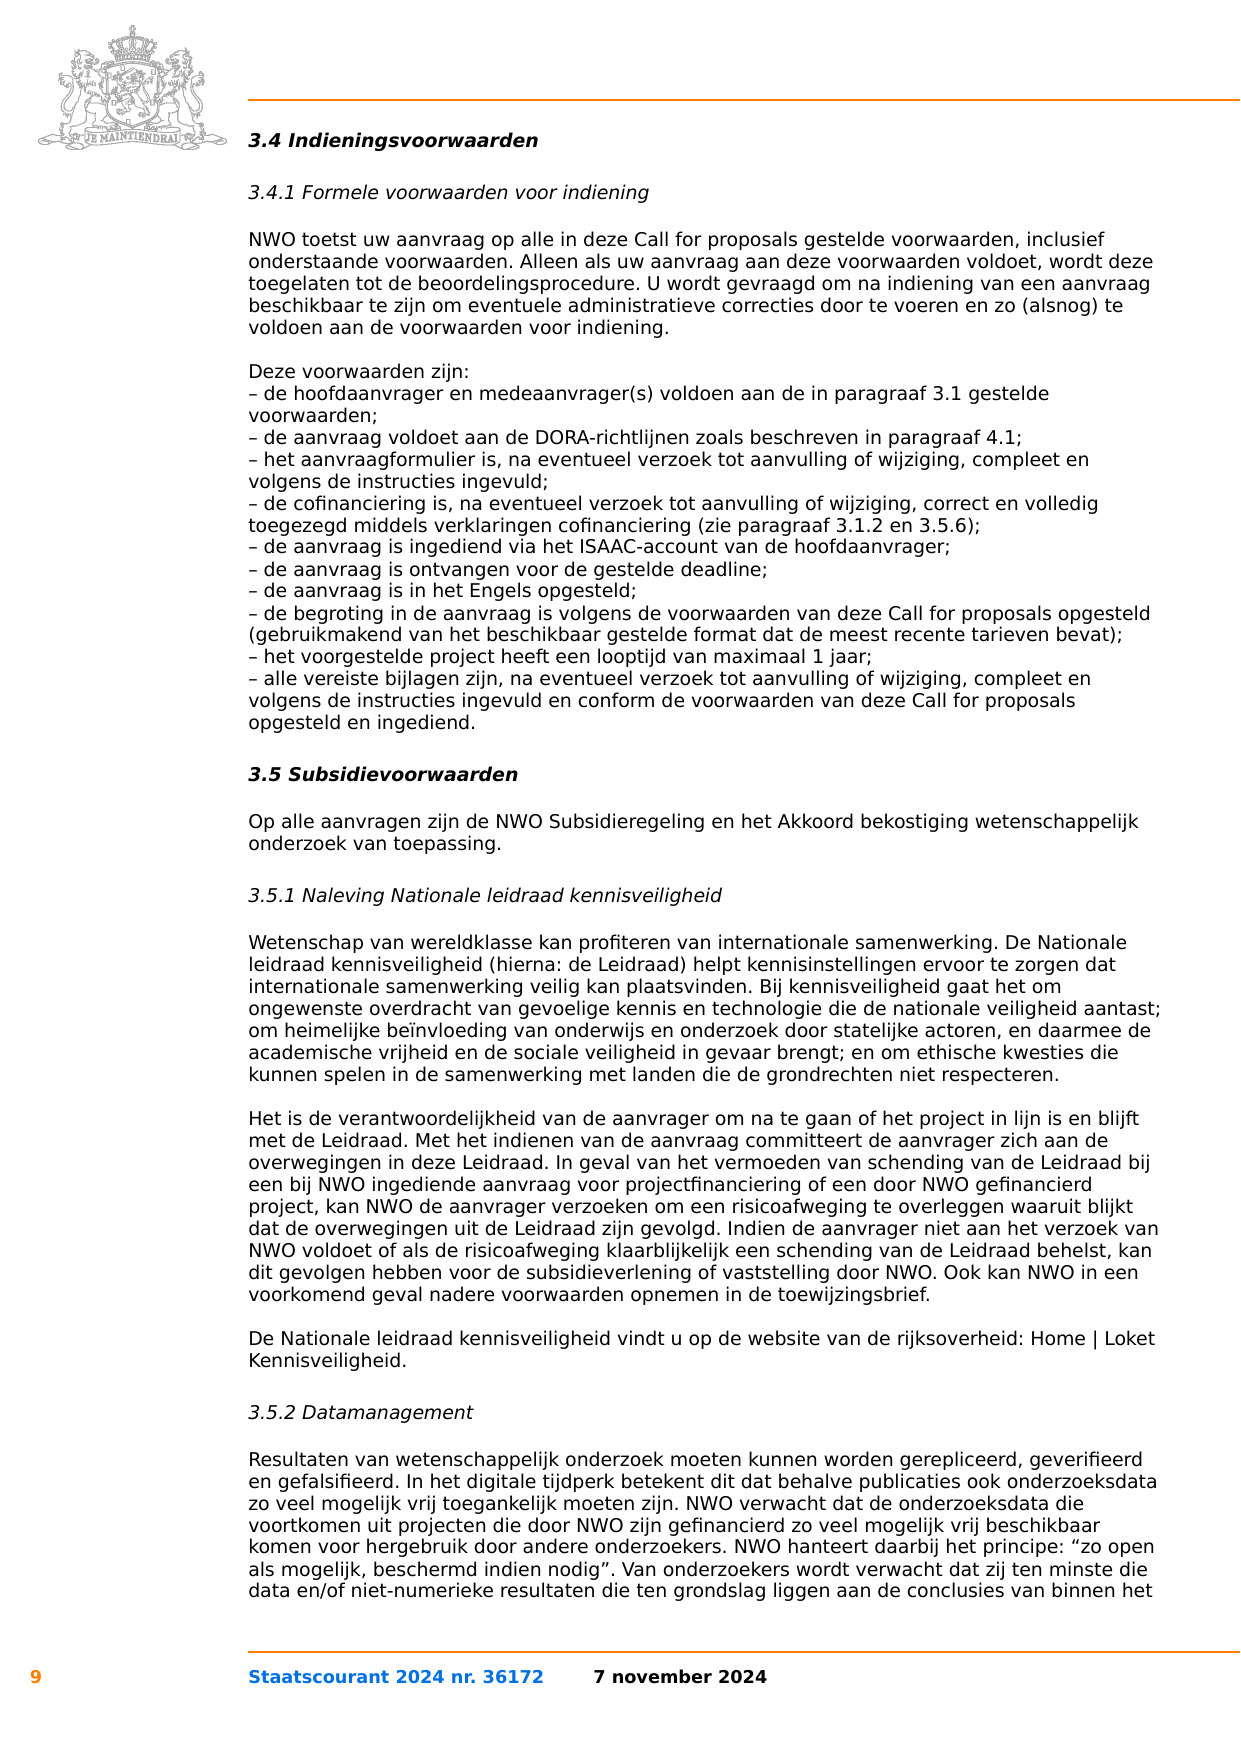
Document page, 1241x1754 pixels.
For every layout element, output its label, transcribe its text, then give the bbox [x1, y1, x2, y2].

subtitle 3.5 Subsidievoorwaarden [248, 764, 1163, 786]
text NWO toetst uw aanvraag op alle in deze Call for proposals gestelde voorwaarden, inclusief onderstaande voorwaarden. Alleen als uw aanvraag aan deze voorwaarden voldoet, wordt deze toegelaten tot de beoordelingsprocedure. U wordt gevraagd om na indiening van een aanvraag beschikbaar te zijn om eventuele administratieve correcties door te voeren en zo (alsnog) te voldoen aan de voorwaarden voor indiening. [248, 229, 1163, 339]
text Op alle aanvragen zijn de NWO Subsidieregeling en het Akkoord bekostiging wetenschappelijk onderzoek van toepassing. [248, 811, 1163, 855]
text – het aanvraagformulier is, na eventueel verzoek tot aanvulling of wijziging, compleet en volgens de instructies ingevuld; [248, 448, 1163, 492]
subtitle 3.4.1 Formele voorwaarden voor indiening [248, 182, 1163, 204]
text – de begroting in de aanvraag is volgens de voorwaarden van deze Call for proposals opgesteld (gebruikmakend van het beschikbaar gestelde format dat de meest recente tarieven bevat); [248, 602, 1163, 646]
picture [38, 25, 227, 150]
text – de aanvraag voldoet aan de DORA-richtlijnen zoals beschreven in paragraaf 4.1; [248, 427, 1163, 448]
text – de cofinanciering is, na eventueel verzoek tot aanvulling of wijziging, correct en volledig toegezegd middels verklaringen cofinanciering (zie paragraaf 3.1.2 en 3.5.6); [248, 492, 1163, 536]
text – de aanvraag is in het Engels opgesteld; [248, 580, 1163, 602]
text – de hoofdaanvrager en medeaanvrager(s) voldoen aan de in paragraaf 3.1 gestelde voorwaarden; [248, 383, 1163, 427]
text – alle vereiste bijlagen zijn, na eventueel verzoek tot aanvulling of wijziging, compleet en volgens de instructies ingevuld en conform de voorwaarden van deze Call for proposals opgesteld en ingediend. [248, 668, 1163, 734]
text Resultaten van wetenschappelijk onderzoek moeten kunnen worden gerepliceerd, geverifieerd en gefalsifieerd. In het digitale tijdperk betekent dit dat behalve publicaties ook onderzoeksdata zo veel mogelijk vrij toegankelijk moeten zijn. NWO verwacht dat de onderzoeksdata die voortkomen uit projecten die door NWO zijn gefinancierd zo veel mogelijk vrij beschikbaar komen voor hergebruik door andere onderzoekers. NWO hanteert daarbij het principe: “zo open als mogelijk, beschermd indien nodig”. Van onderzoekers wordt verwacht dat zij ten minste die data en/of niet-numerieke resultaten die ten grondslag liggen aan de conclusies van binnen het [248, 1448, 1163, 1602]
text Deze voorwaarden zijn: [248, 361, 1163, 383]
text – het voorgestelde project heeft een looptijd van maximaal 1 jaar; [248, 646, 1163, 668]
subtitle 3.5.2 Datamanagement [248, 1402, 1163, 1423]
subtitle 3.5.1 Naleving Nationale leidraad kennisveiligheid [248, 885, 1163, 907]
text Het is de verantwoordelijkheid van de aanvrager om na te gaan of het project in lijn is en blijft met de Leidraad. Met het indienen van de aanvraag committeert de aanvrager zich aan de overwegingen in deze Leidraad. In geval van het vermoeden van schending van de Leidraad bij een bij NWO ingediende aanvraag voor projectfinanciering of een door NWO gefinancierd project, kan NWO de aanvrager verzoeken om een risicoafweging te overleggen waaruit blijkt dat de overwegingen uit de Leidraad zijn gevolgd. Indien de aanvrager niet aan het verzoek van NWO voldoet of als de risicoafweging klaarblijkelijk een schending van de Leidraad behelst, kan dit gevolgen hebben voor de subsidieverlening of vaststelling door NWO. Ook kan NWO in een voorkomend geval nadere voorwaarden opnemen in de toewijzingsbrief. [248, 1108, 1163, 1306]
text Wetenschap van wereldklasse kan profiteren van internationale samenwerking. De Nationale leidraad kennisveiligheid (hierna: de Leidraad) helpt kennisinstellingen ervoor te zorgen dat internationale samenwerking veilig kan plaatsvinden. Bij kennisveiligheid gaat het om ongewenste overdracht van gevoelige kennis en technologie die de nationale veiligheid aantast; om heimelijke beïnvloeding van onderwijs en onderzoek door statelijke actoren, en daarmee de academische vrijheid en de sociale veiligheid in gevaar brengt; en om ethische kwesties die kunnen spelen in de samenwerking met landen die de grondrechten niet respecteren. [248, 932, 1163, 1086]
subtitle 3.4 Indieningsvoorwaarden [248, 130, 1163, 152]
text – de aanvraag is ontvangen voor de gestelde deadline; [248, 558, 1163, 580]
text De Nationale leidraad kennisveiligheid vindt u op de website van de rijksoverheid: Home | Loket Kennisveiligheid. [248, 1328, 1163, 1372]
text – de aanvraag is ingediend via het ISAAC-account van de hoofdaanvrager; [248, 536, 1163, 558]
